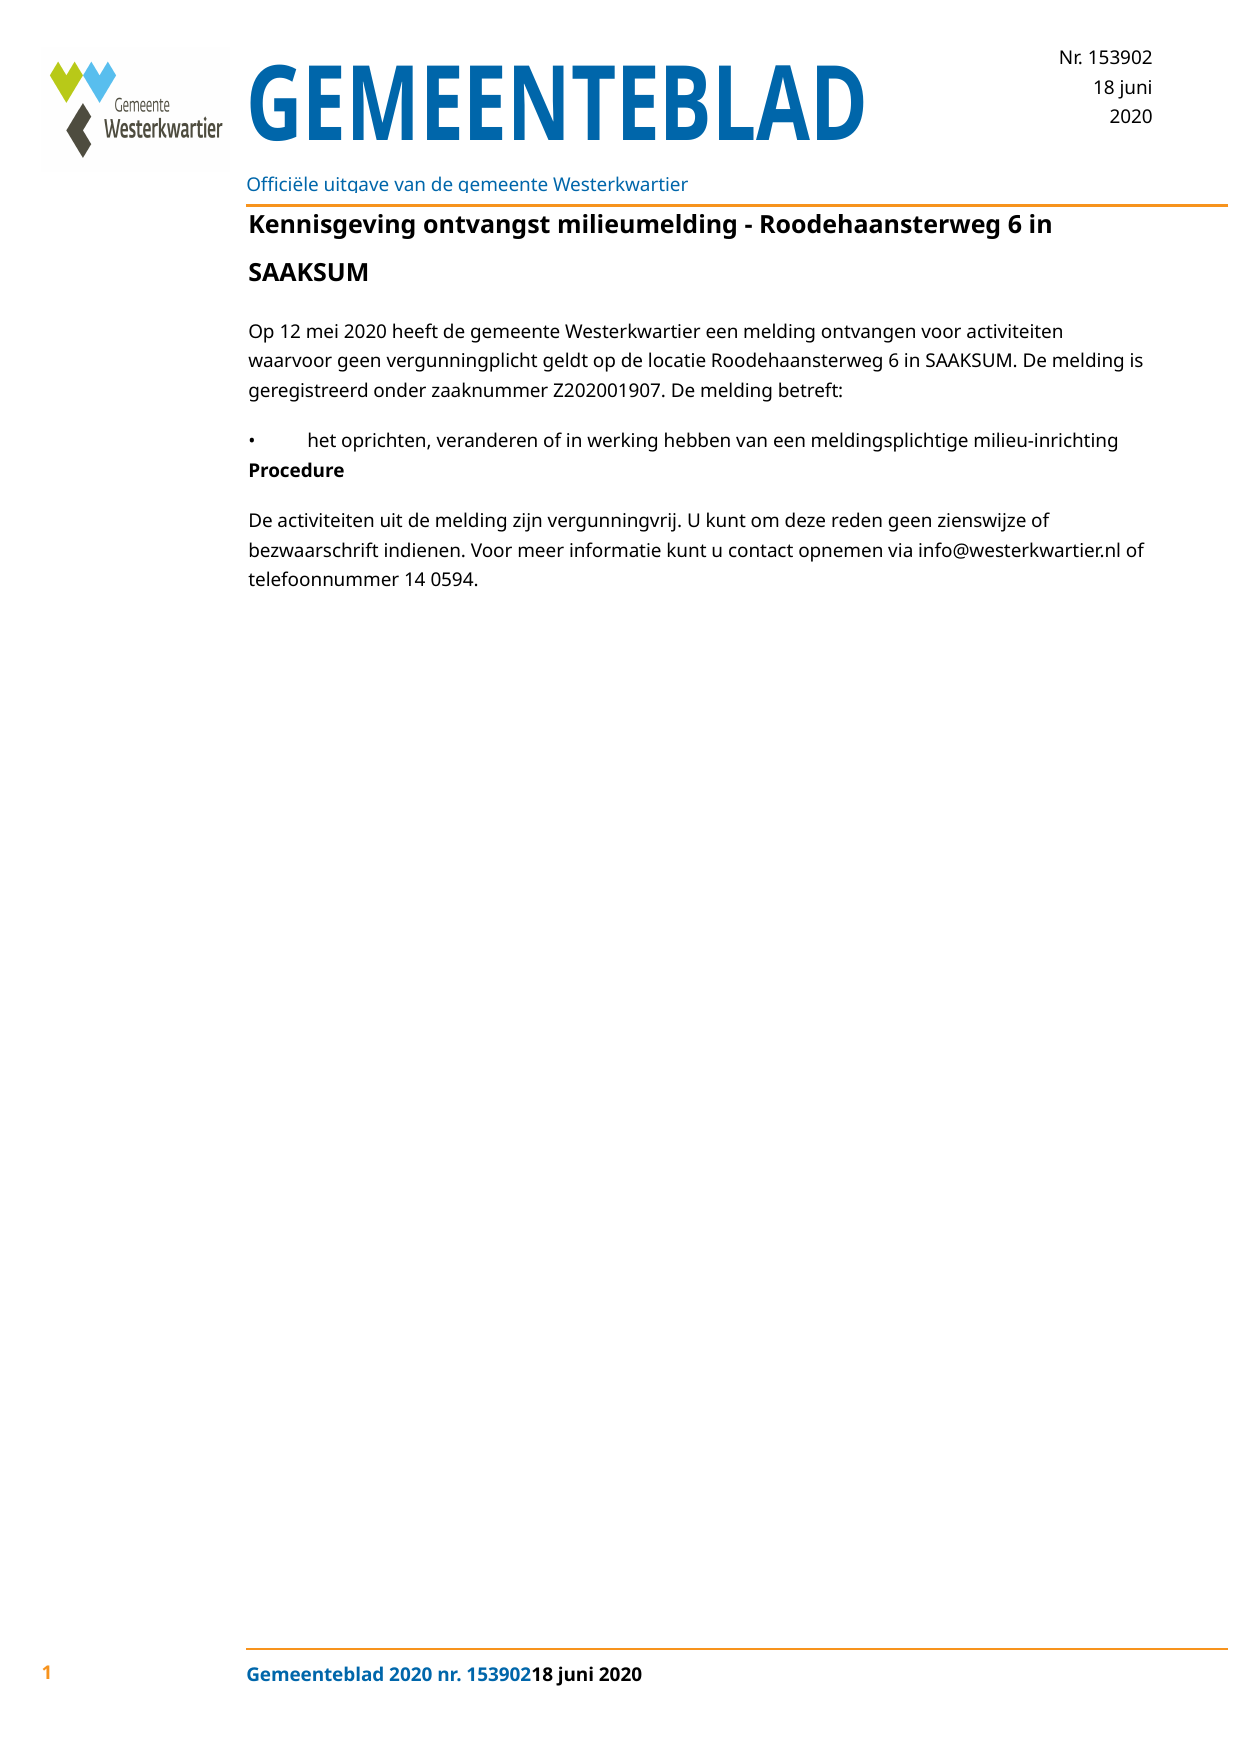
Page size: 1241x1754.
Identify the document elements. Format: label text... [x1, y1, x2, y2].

text Op 12 mei 2020 heeft de gemeente Westerkwartier een melding ontvangen voor activiteiten waarvoor geen vergunningplicht geldt op de locatie Roodehaansterweg 6 in SAAKSUM. De melding is geregistreerd onder zaaknummer Z202001907. De melding betreft: [248, 318, 1152, 403]
text Kennisgeving ontvangst milieumelding - Roodehaansterweg 6 in SAAKSUM [248, 207, 1152, 288]
picture [41, 47, 231, 172]
list het oprichten, veranderen of in werking hebben van een meldingsplichtige milieu-inrichting [248, 427, 1152, 453]
text Procedure [248, 457, 1152, 483]
text De activiteiten uit de melding zijn vergunningvrij. U kunt om deze reden geen zienswijze of bezwaarschrift indienen. Voor meer informatie kunt u contact opnemen via info@westerkwartier.nl of telefoonnummer 14 0594. [248, 507, 1152, 592]
